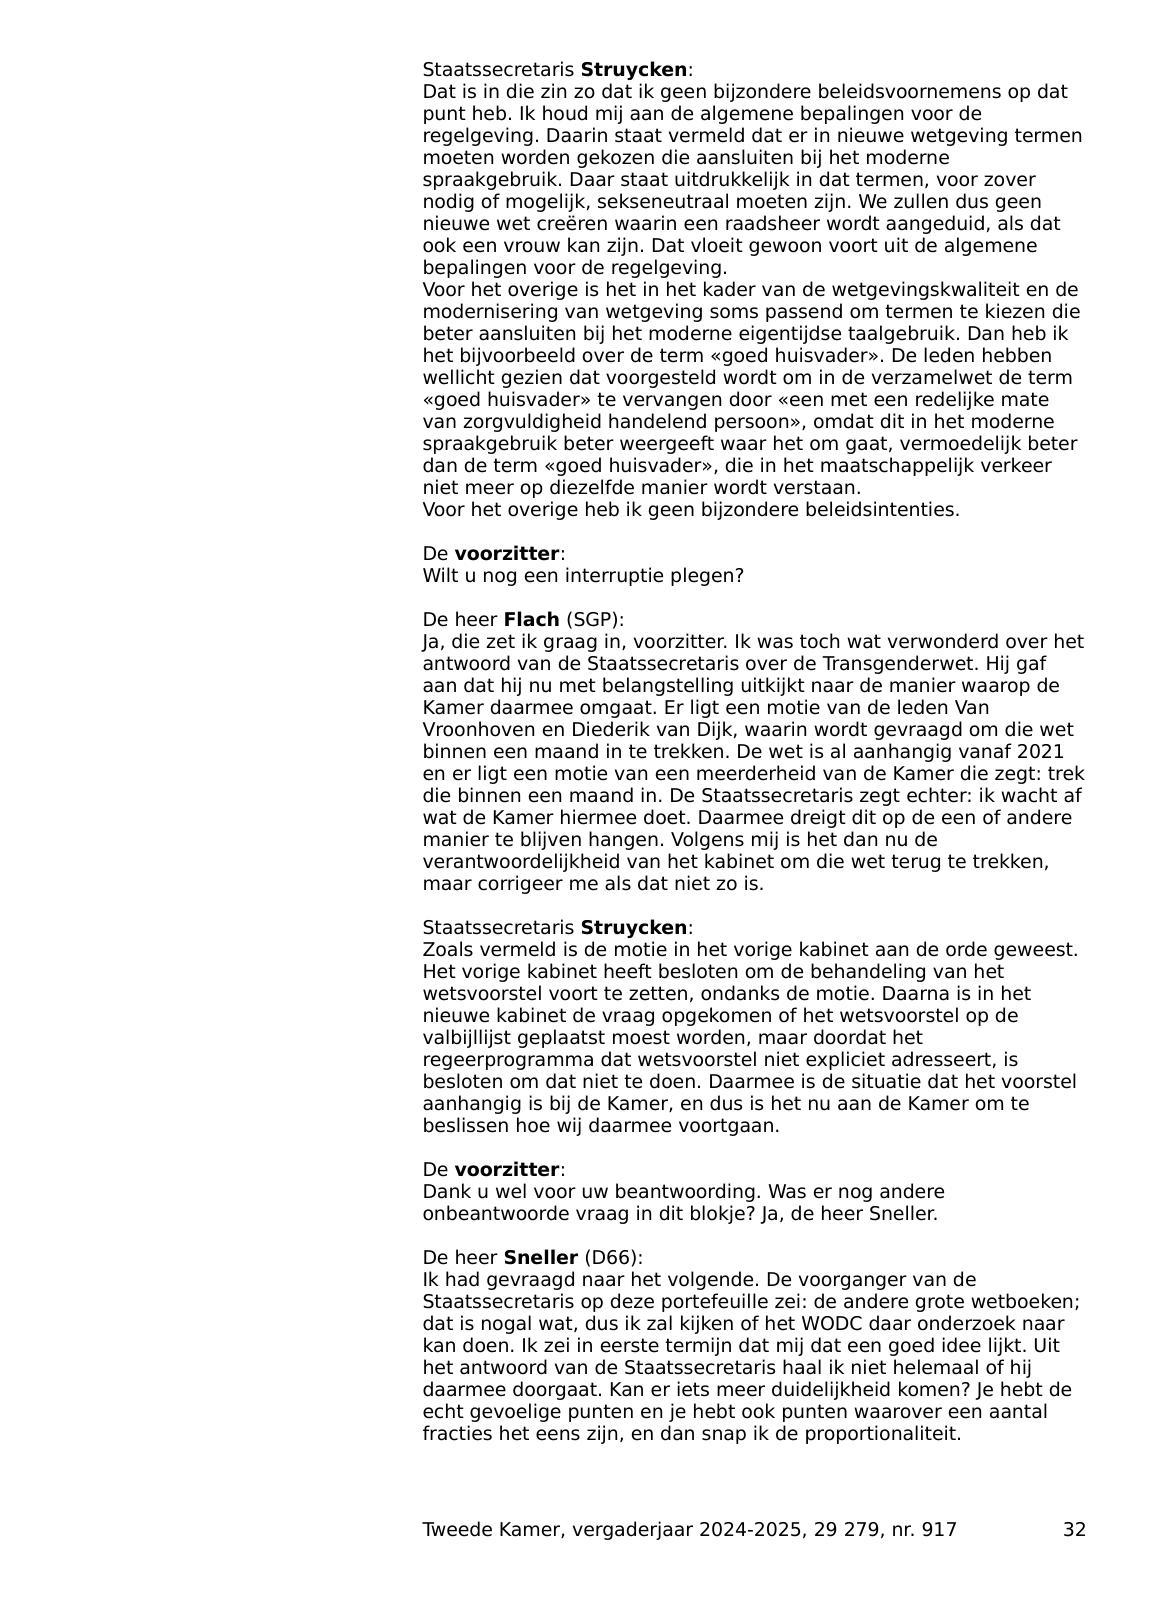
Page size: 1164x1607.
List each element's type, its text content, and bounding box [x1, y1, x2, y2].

text Staatssecretaris Struycken: [422, 917, 1087, 939]
text Staatssecretaris Struycken: [422, 59, 1087, 81]
text Ik had gevraagd naar het volgende. De voorganger van de Staatssecretaris op deze portefeuille zei: de andere grote wetboeken; dat is nogal wat, dus ik zal kijken of het WODC daar onderzoek naar kan doen. Ik zei in eerste termijn dat mij dat een goed idee lijkt. Uit het antwoord van de Staatssecretaris haal ik niet helemaal of hij daarmee doorgaat. Kan er iets meer duidelijkheid komen? Je hebt de echt gevoelige punten en je hebt ook punten waarover een aantal fracties het eens zijn, en dan snap ik de proportionaliteit. [422, 1269, 1087, 1445]
text Ja, die zet ik graag in, voorzitter. Ik was toch wat verwonderd over het antwoord van de Staatssecretaris over de Transgenderwet. Hij gaf aan dat hij nu met belangstelling uitkijkt naar de manier waarop de Kamer daarmee omgaat. Er ligt een motie van de leden Van Vroonhoven en Diederik van Dijk, waarin wordt gevraagd om die wet binnen een maand in te trekken. De wet is al aanhangig vanaf 2021 en er ligt een motie van een meerderheid van de Kamer die zegt: trek die binnen een maand in. De Staatssecretaris zegt echter: ik wacht af wat de Kamer hiermee doet. Daarmee dreigt dit op de een of andere manier te blijven hangen. Volgens mij is het dan nu de verantwoordelijkheid van het kabinet om die wet terug te trekken, maar corrigeer me als dat niet zo is. [422, 631, 1087, 895]
text Wilt u nog een interruptie plegen? [422, 565, 1087, 587]
text De voorzitter: [422, 543, 1087, 565]
text Dank u wel voor uw beantwoording. Was er nog andere onbeantwoorde vraag in dit blokje? Ja, de heer Sneller. [422, 1181, 1087, 1225]
text Zoals vermeld is de motie in het vorige kabinet aan de orde geweest. Het vorige kabinet heeft besloten om de behandeling van het wetsvoorstel voort te zetten, ondanks de motie. Daarna is in het nieuwe kabinet de vraag opgekomen of het wetsvoorstel op de valbijllijst geplaatst moest worden, maar doordat het regeerprogramma dat wetsvoorstel niet expliciet adresseert, is besloten om dat niet te doen. Daarmee is de situatie dat het voorstel aanhangig is bij de Kamer, en dus is het nu aan de Kamer om te beslissen hoe wij daarmee voortgaan. [422, 939, 1087, 1137]
text De voorzitter: [422, 1159, 1087, 1181]
text De heer Flach (SGP): [422, 609, 1087, 631]
text De heer Sneller (D66): [422, 1247, 1087, 1269]
text Dat is in die zin zo dat ik geen bijzondere beleidsvoornemens op dat punt heb. Ik houd mij aan de algemene bepalingen voor de regelgeving. Daarin staat vermeld dat er in nieuwe wetgeving termen moeten worden gekozen die aansluiten bij het moderne spraakgebruik. Daar staat uitdrukkelijk in dat termen, voor zover nodig of mogelijk, sekseneutraal moeten zijn. We zullen dus geen nieuwe wet creëren waarin een raadsheer wordt aangeduid, als dat ook een vrouw kan zijn. Dat vloeit gewoon voort uit de algemene bepalingen voor de regelgeving. [422, 81, 1087, 279]
text Voor het overige heb ik geen bijzondere beleidsintenties. [422, 499, 1087, 521]
text Voor het overige is het in het kader van de wetgevingskwaliteit en de modernisering van wetgeving soms passend om termen te kiezen die beter aansluiten bij het moderne eigentijdse taalgebruik. Dan heb ik het bijvoorbeeld over de term «goed huisvader». De leden hebben wellicht gezien dat voorgesteld wordt om in de verzamelwet de term «goed huisvader» te vervangen door «een met een redelijke mate van zorgvuldigheid handelend persoon», omdat dit in het moderne spraakgebruik beter weergeeft waar het om gaat, vermoedelijk beter dan de term «goed huisvader», die in het maatschappelijk verkeer niet meer op diezelfde manier wordt verstaan. [422, 279, 1087, 499]
